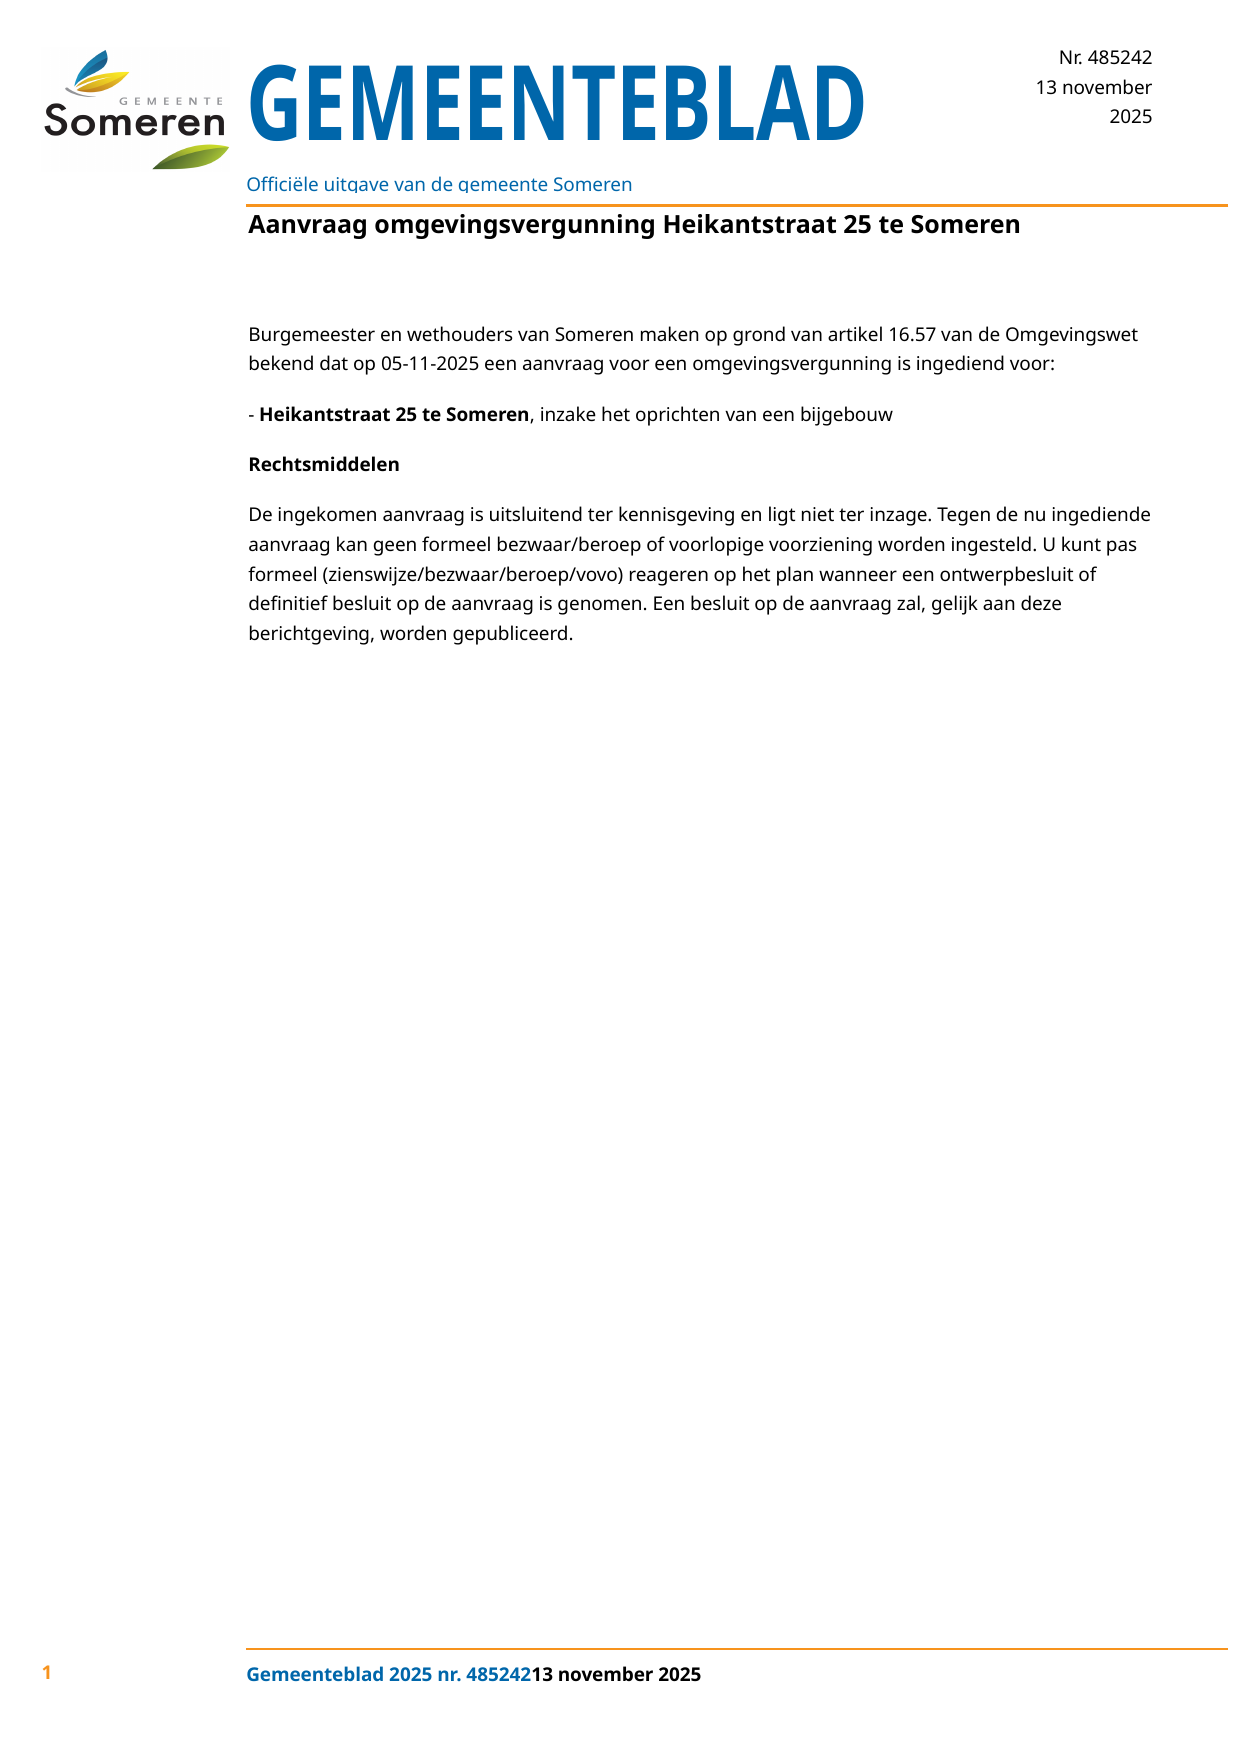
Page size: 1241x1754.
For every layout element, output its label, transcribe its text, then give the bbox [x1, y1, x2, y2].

text De ingekomen aanvraag is uitsluitend ter kennisgeving en ligt niet ter inzage. Tegen de nu ingediende aanvraag kan geen formeel bezwaar/beroep of voorlopige voorziening worden ingesteld. U kunt pas formeel (zienswijze/bezwaar/beroep/vovo) reageren op het plan wanneer een ontwerpbesluit of definitief besluit op de aanvraag is genomen. Een besluit op de aanvraag zal, gelijk aan deze berichtgeving, worden gepubliceerd. [248, 502, 1152, 646]
text Rechtsmiddelen [248, 451, 1152, 477]
text Aanvraag omgevingsvergunning Heikantstraat 25 te Someren [248, 207, 1152, 241]
text Burgemeester en wethouders van Someren maken op grond van artikel 16.57 van de Omgevingswet bekend dat op 05-11-2025 een aanvraag voor een omgevingsvergunning is ingediend voor: [248, 321, 1152, 376]
picture [41, 47, 231, 172]
text - Heikantstraat 25 te Someren, inzake het oprichten van een bijgebouw [248, 401, 1152, 426]
